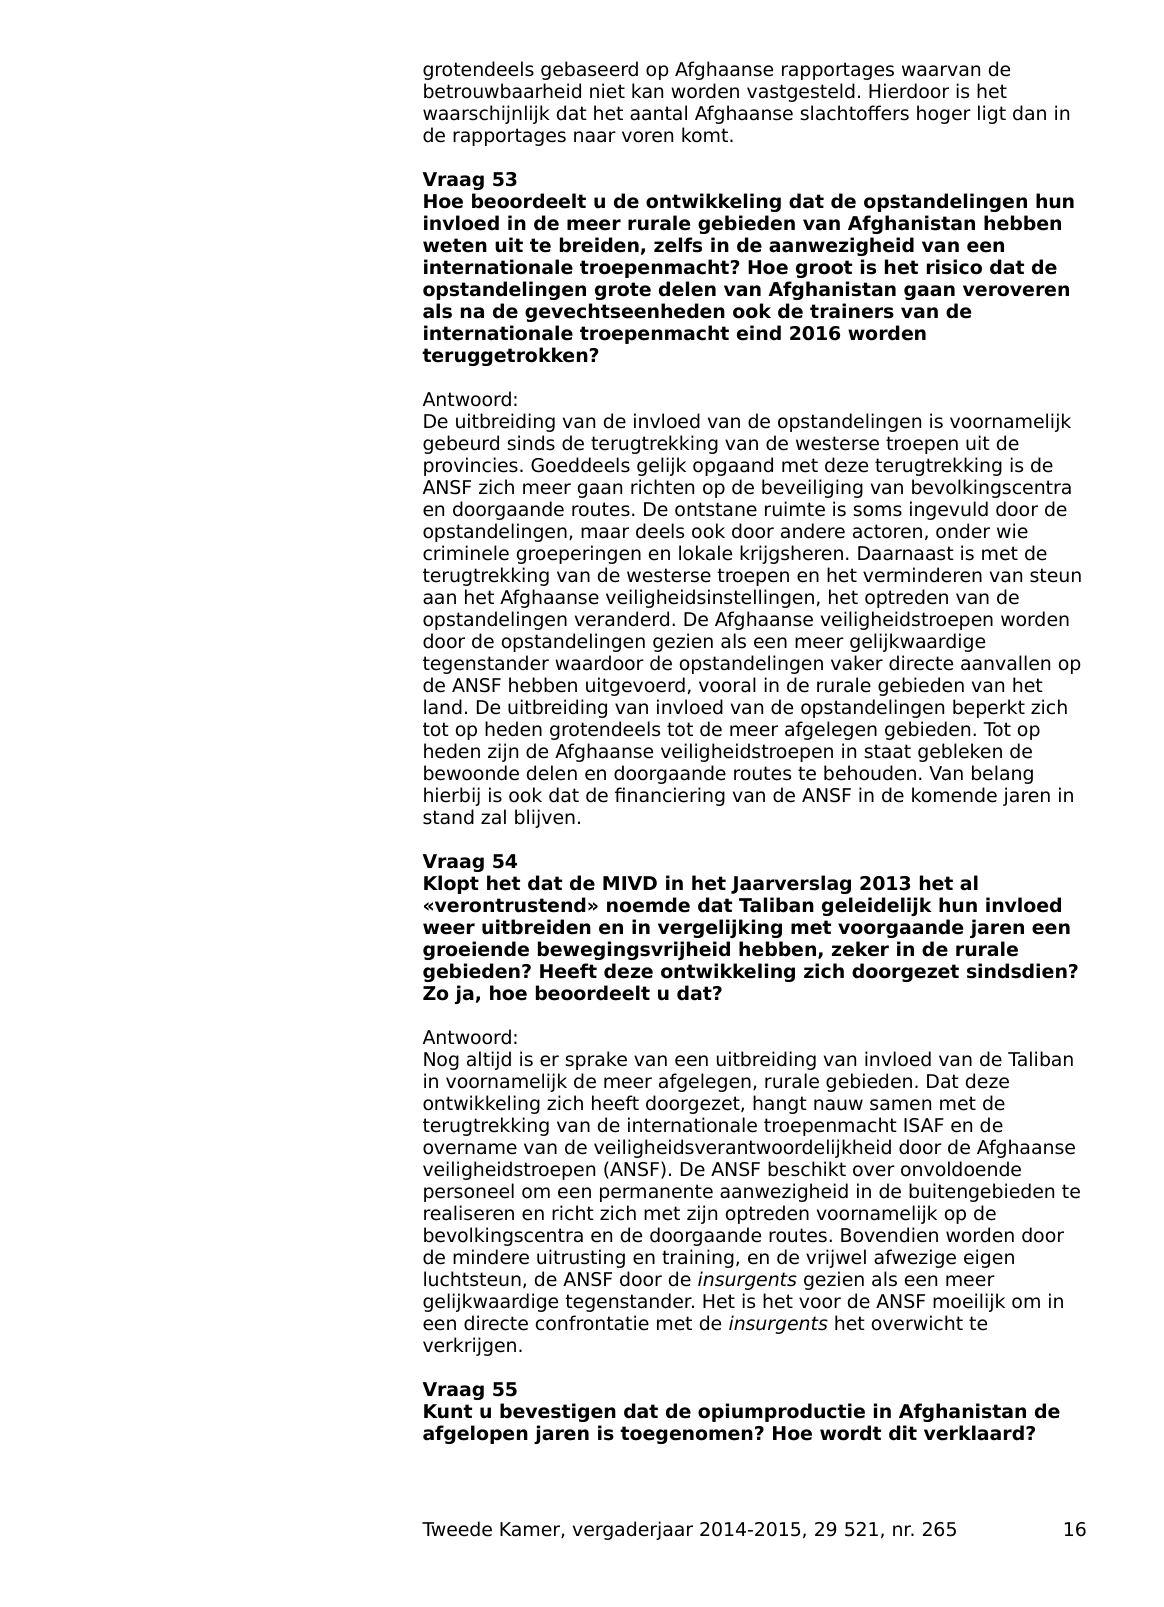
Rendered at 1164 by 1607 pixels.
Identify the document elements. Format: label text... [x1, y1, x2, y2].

text Antwoord: [422, 1027, 1087, 1049]
text Vraag 54 [422, 851, 1087, 873]
text Nog altijd is er sprake van een uitbreiding van invloed van de Taliban in voornamelijk de meer afgelegen, rurale gebieden. Dat deze ontwikkeling zich heeft doorgezet, hangt nauw samen met de terugtrekking van de internationale troepenmacht ISAF en de overname van de veiligheidsverantwoordelijkheid door de Afghaanse veiligheidstroepen (ANSF). De ANSF beschikt over onvoldoende personeel om een permanente aanwezigheid in de buitengebieden te realiseren en richt zich met zijn optreden voornamelijk op de bevolkingscentra en de doorgaande routes. Bovendien worden door de mindere uitrusting en training, en de vrijwel afwezige eigen luchtsteun, de ANSF door de insurgents gezien als een meer gelijkwaardige tegenstander. Het is het voor de ANSF moeilijk om in een directe confrontatie met de insurgents het overwicht te verkrijgen. [422, 1049, 1087, 1357]
text Antwoord: [422, 389, 1087, 411]
text Vraag 55 [422, 1379, 1087, 1401]
text Hoe beoordeelt u de ontwikkeling dat de opstandelingen hun invloed in de meer rurale gebieden van Afghanistan hebben weten uit te breiden, zelfs in de aanwezigheid van een internationale troepenmacht? Hoe groot is het risico dat de opstandelingen grote delen van Afghanistan gaan veroveren als na de gevechtseenheden ook de trainers van de internationale troepenmacht eind 2016 worden teruggetrokken? [422, 191, 1087, 367]
text Vraag 53 [422, 169, 1087, 191]
text Klopt het dat de MIVD in het Jaarverslag 2013 het al «verontrustend» noemde dat Taliban geleidelijk hun invloed weer uitbreiden en in vergelijking met voorgaande jaren een groeiende bewegingsvrijheid hebben, zeker in de rurale gebieden? Heeft deze ontwikkeling zich doorgezet sindsdien? Zo ja, hoe beoordeelt u dat? [422, 873, 1087, 1005]
text De uitbreiding van de invloed van de opstandelingen is voornamelijk gebeurd sinds de terugtrekking van de westerse troepen uit de provincies. Goeddeels gelijk opgaand met deze terugtrekking is de ANSF zich meer gaan richten op de beveiliging van bevolkingscentra en doorgaande routes. De ontstane ruimte is soms ingevuld door de opstandelingen, maar deels ook door andere actoren, onder wie criminele groeperingen en lokale krijgsheren. Daarnaast is met de terugtrekking van de westerse troepen en het verminderen van steun aan het Afghaanse veiligheidsinstellingen, het optreden van de opstandelingen veranderd. De Afghaanse veiligheidstroepen worden door de opstandelingen gezien als een meer gelijkwaardige tegenstander waardoor de opstandelingen vaker directe aanvallen op de ANSF hebben uitgevoerd, vooral in de rurale gebieden van het land. De uitbreiding van invloed van de opstandelingen beperkt zich tot op heden grotendeels tot de meer afgelegen gebieden. Tot op heden zijn de Afghaanse veiligheidstroepen in staat gebleken de bewoonde delen en doorgaande routes te behouden. Van belang hierbij is ook dat de financiering van de ANSF in de komende jaren in stand zal blijven. [422, 411, 1087, 829]
text grotendeels gebaseerd op Afghaanse rapportages waarvan de betrouwbaarheid niet kan worden vastgesteld. Hierdoor is het waarschijnlijk dat het aantal Afghaanse slachtoffers hoger ligt dan in de rapportages naar voren komt. [422, 59, 1087, 147]
text Kunt u bevestigen dat de opiumproductie in Afghanistan de afgelopen jaren is toegenomen? Hoe wordt dit verklaard? [422, 1401, 1087, 1445]
